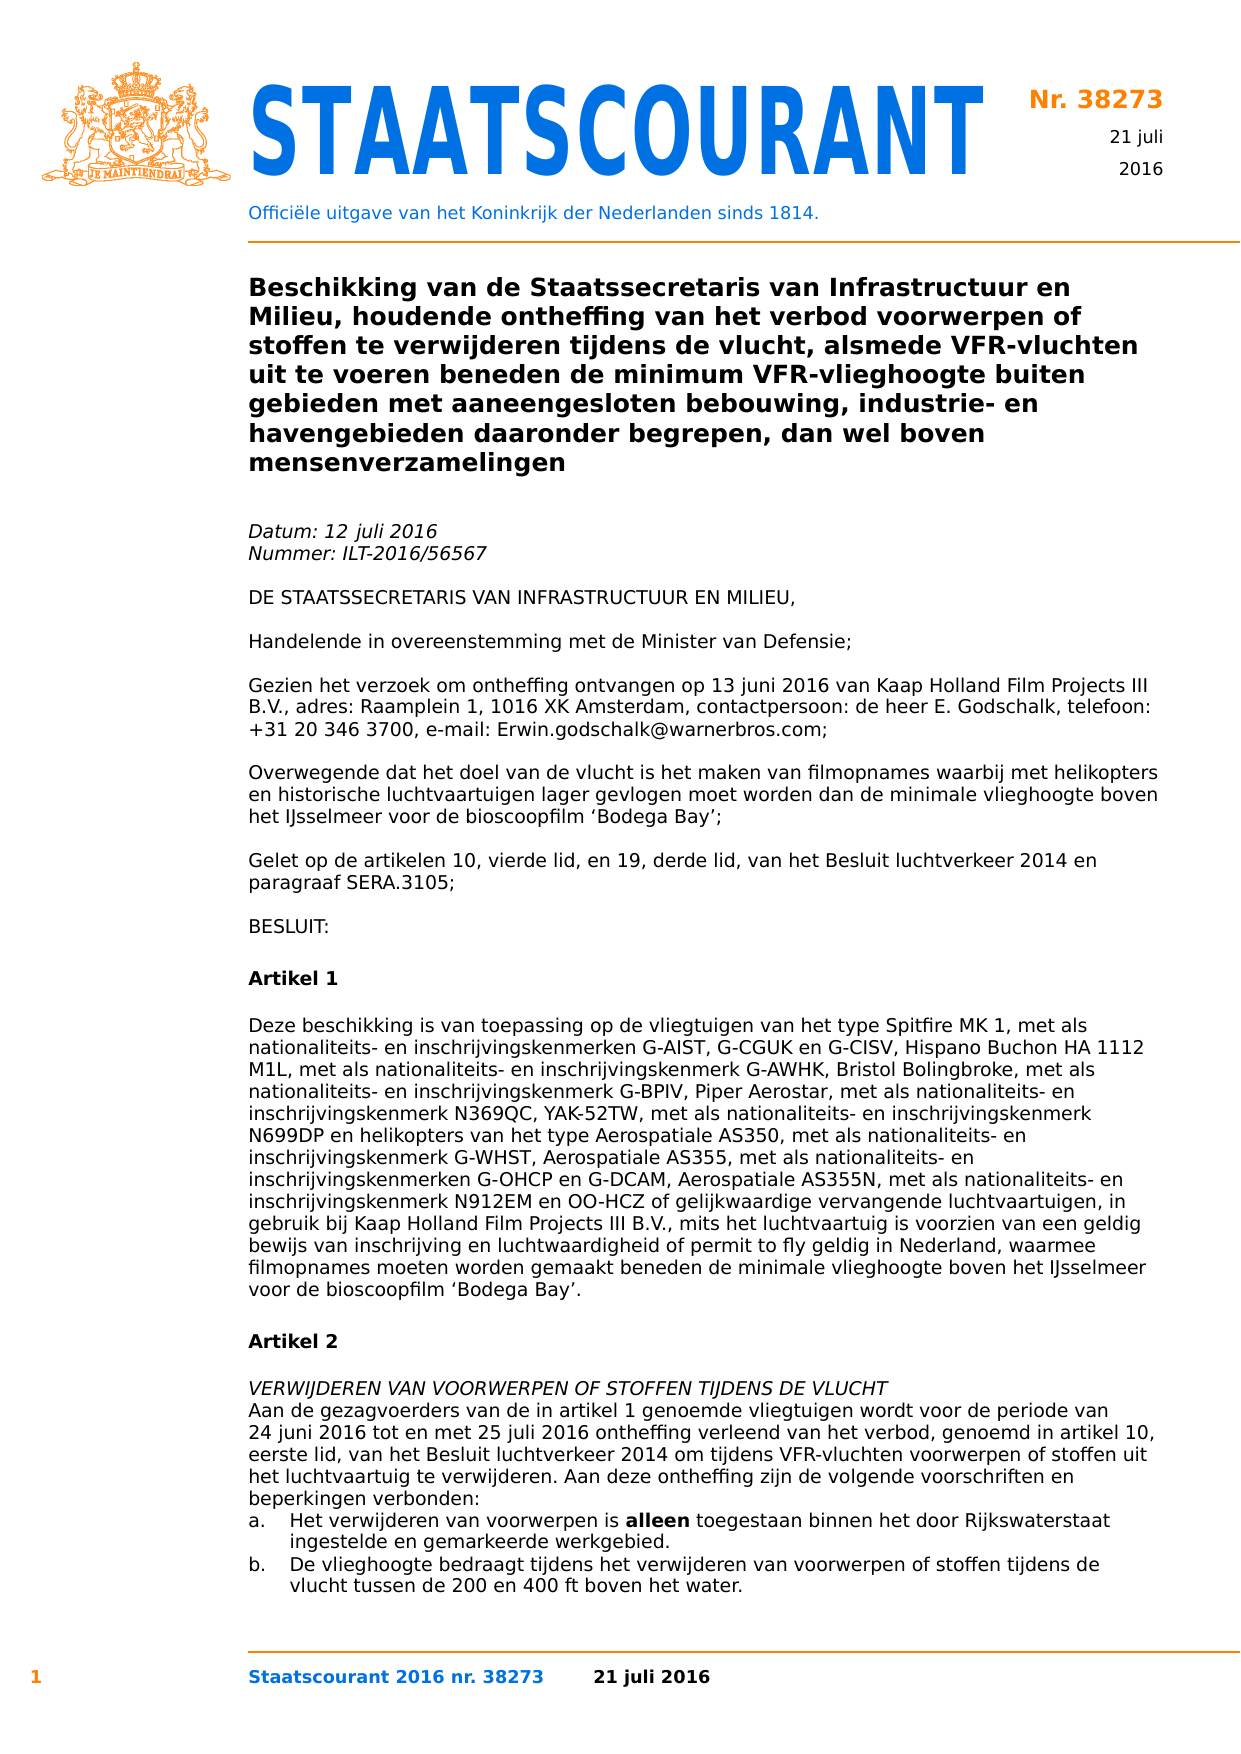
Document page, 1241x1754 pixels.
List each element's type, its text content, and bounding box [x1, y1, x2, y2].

text Aan de gezagvoerders van de in artikel 1 genoemde vliegtuigen wordt voor de periode van 24 juni 2016 tot en met 25 juli 2016 ontheffing verleend van het verbod, genoemd in artikel 10, eerste lid, van het Besluit luchtverkeer 2014 om tijdens VFR-vluchten voorwerpen of stoffen uit het luchtvaartuig te verwijderen. Aan deze ontheffing zijn de volgende voorschriften en beperkingen verbonden: [248, 1399, 1163, 1509]
table_header [25, 62, 248, 241]
text Overwegende dat het doel van de vlucht is het maken van filmopnames waarbij met helikopters en historische luchtvaartuigen lager gevlogen moet worden dan de minimale vlieghoogte boven het IJsselmeer voor de bioscoopfilm ‘Bodega Bay’; [248, 762, 1163, 828]
text Nummer: ILT-2016/56567 [248, 543, 1163, 565]
text BESLUIT: [248, 916, 1163, 938]
text DE STAATSSECRETARIS VAN INFRASTRUCTUUR EN MILIEU, [248, 587, 1163, 609]
text Datum: 12 juli 2016 [248, 521, 1163, 543]
table_cell 21 juli [998, 121, 1240, 153]
table_header Nr. 38273 [998, 62, 1240, 121]
text Gelet op de artikelen 10, vierde lid, en 19, derde lid, van het Besluit luchtverkeer 2014 en paragraaf SERA.3105; [248, 850, 1163, 894]
table_cell 2016 [998, 153, 1240, 203]
subtitle Artikel 2 [248, 1331, 1163, 1353]
table_cell Officiële uitgave van het Koninkrijk der Nederlanden sinds 1814. [248, 203, 1240, 241]
table_header STAATSCOURANT [248, 62, 998, 203]
subtitle Beschikking van de Staatssecretaris van Infrastructuur en Milieu, houdende ontheffing van het verbod voorwerpen of stoffen te verwijderen tijdens de vlucht, alsmede VFR-vluchten uit te voeren beneden de minimum VFR-vlieghoogte buiten gebieden met aaneengesloten bebouwing, industrie- en havengebieden daaronder begrepen, dan wel boven mensenverzamelingen [248, 273, 1163, 477]
text Gezien het verzoek om ontheffing ontvangen op 13 juni 2016 van Kaap Holland Film Projects III B.V., adres: Raamplein 1, 1016 XK Amsterdam, contactpersoon: de heer E. Godschalk, telefoon: +31 20 346 3700, e-mail: Erwin.godschalk@warnerbros.com; [248, 674, 1163, 740]
text Deze beschikking is van toepassing op de vliegtuigen van het type Spitfire MK 1, met als nationaliteits- en inschrijvingskenmerken G-AIST, G-CGUK en G-CISV, Hispano Buchon HA 1112 M1L, met als nationaliteits- en inschrijvingskenmerk G-AWHK, Bristol Bolingbroke, met als nationaliteits- en inschrijvingskenmerk G-BPIV, Piper Aerostar, met als nationaliteits- en inschrijvingskenmerk N369QC, YAK-52TW, met als nationaliteits- en inschrijvingskenmerk N699DP en helikopters van het type Aerospatiale AS350, met als nationaliteits- en inschrijvingskenmerk G-WHST, Aerospatiale AS355, met als nationaliteits- en inschrijvingskenmerken G-OHCP en G-DCAM, Aerospatiale AS355N, met als nationaliteits- en inschrijvingskenmerk N912EM en OO-HCZ of gelijkwaardige vervangende luchtvaartuigen, in gebruik bij Kaap Holland Film Projects III B.V., mits het luchtvaartuig is voorzien van een geldig bewijs van inschrijving en luchtwaardigheid of permit to fly geldig in Nederland, waarmee filmopnames moeten worden gemaakt beneden de minimale vlieghoogte boven het IJsselmeer voor de bioscoopfilm ‘Bodega Bay’. [248, 1015, 1163, 1301]
text Handelende in overeenstemming met de Minister van Defensie; [248, 631, 1163, 653]
subtitle Artikel 1 [248, 968, 1163, 990]
text a. Het verwijderen van voorwerpen is alleen toegestaan binnen het door Rijkswaterstaat ingestelde en gemarkeerde werkgebied. [248, 1509, 1163, 1553]
subtitle VERWIJDEREN VAN VOORWERPEN OF STOFFEN TIJDENS DE VLUCHT [248, 1378, 1163, 1399]
picture [41, 62, 231, 186]
text b. De vlieghoogte bedraagt tijdens het verwijderen van voorwerpen of stoffen tijdens de vlucht tussen de 200 en 400 ft boven het water. [248, 1553, 1163, 1597]
